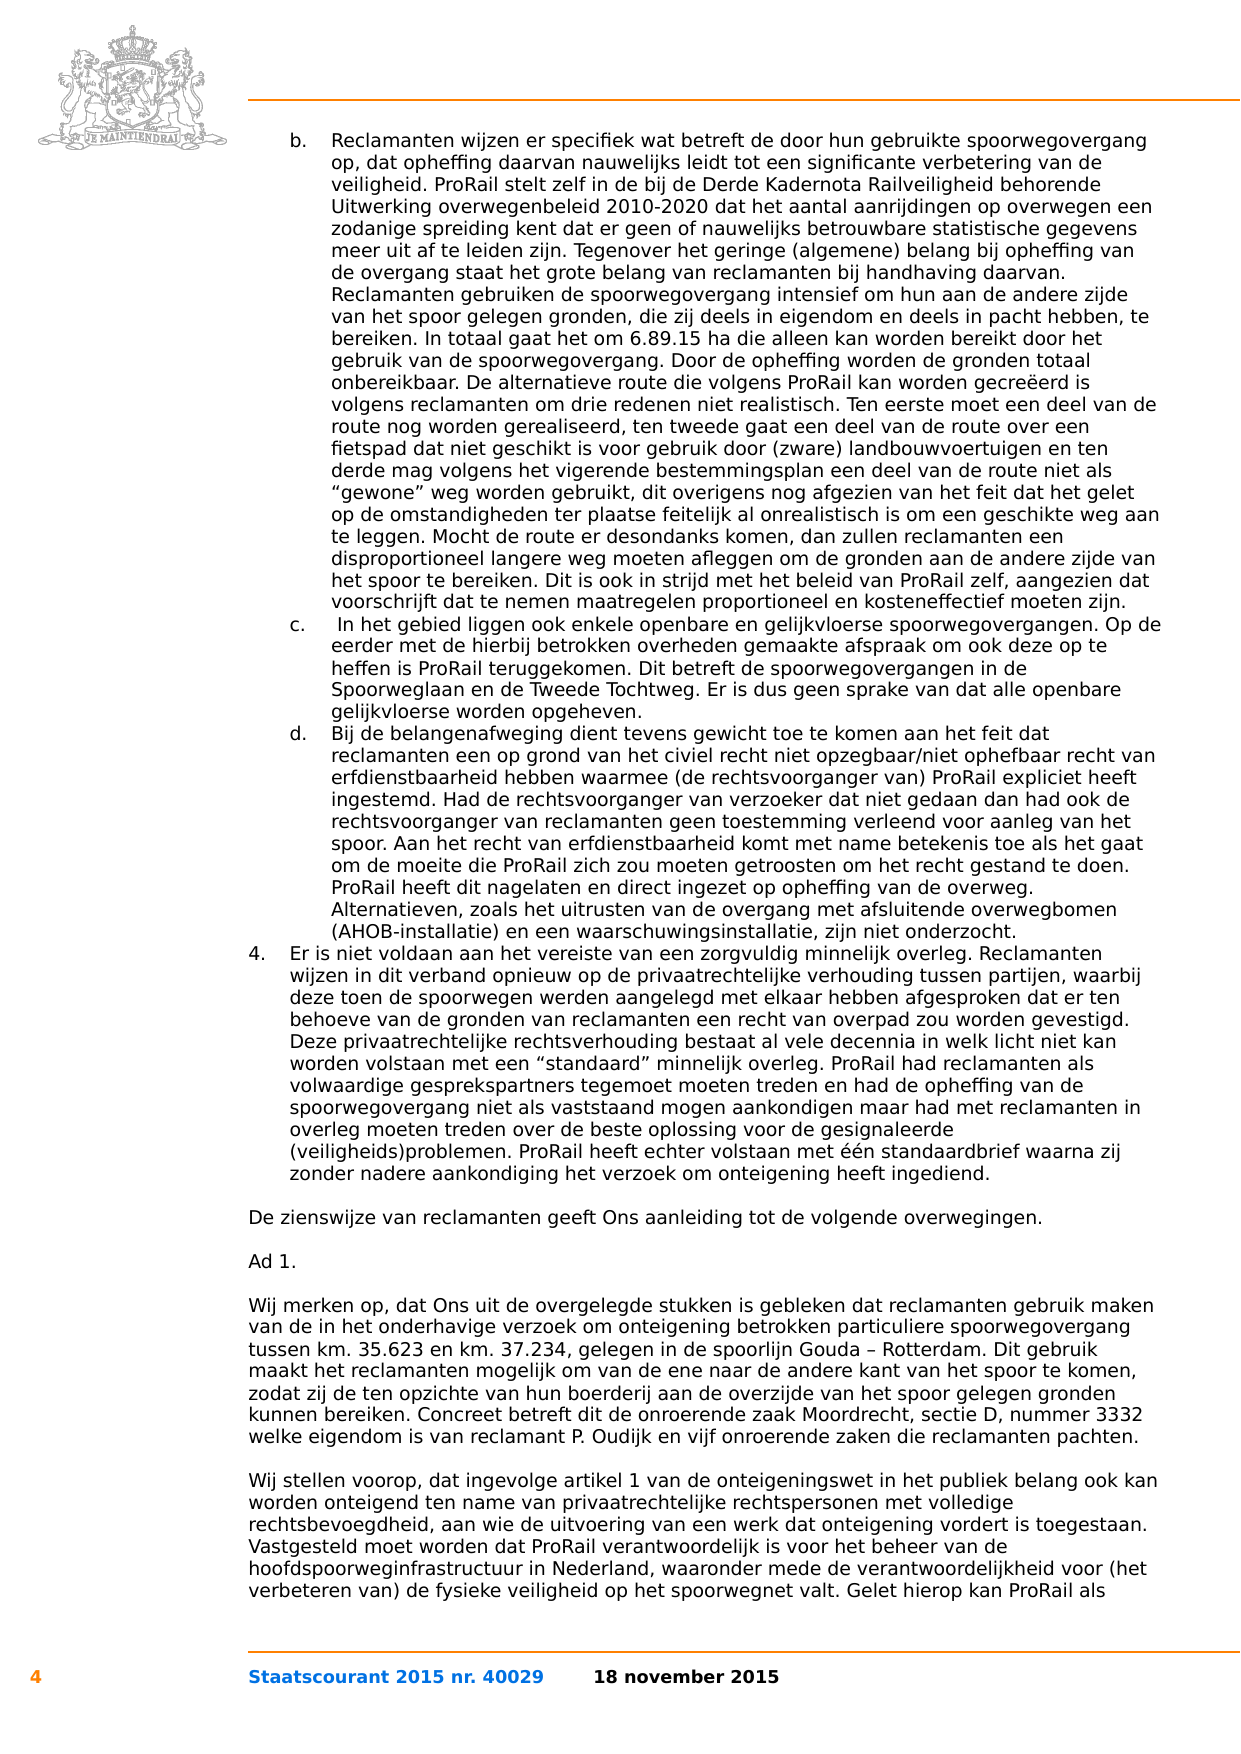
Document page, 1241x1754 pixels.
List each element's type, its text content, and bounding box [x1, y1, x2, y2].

picture [38, 25, 227, 150]
text Ad 1. [248, 1251, 1163, 1273]
text c. In het gebied liggen ook enkele openbare en gelijkvloerse spoorwegovergangen. Op de eerder met de hierbij betrokken overheden gemaakte afspraak om ook deze op te heffen is ProRail teruggekomen. Dit betreft de spoorwegovergangen in de Spoorweglaan en de Tweede Tochtweg. Er is dus geen sprake van dat alle openbare gelijkvloerse worden opgeheven. [289, 613, 1163, 723]
text Wij merken op, dat Ons uit de overgelegde stukken is gebleken dat reclamanten gebruik maken van de in het onderhavige verzoek om onteigening betrokken particuliere spoorwegovergang tussen km. 35.623 en km. 37.234, gelegen in de spoorlijn Gouda – Rotterdam. Dit gebruik maakt het reclamanten mogelijk om van de ene naar de andere kant van het spoor te komen, zodat zij de ten opzichte van hun boerderij aan de overzijde van het spoor gelegen gronden kunnen bereiken. Concreet betreft dit de onroerende zaak Moordrecht, sectie D, nummer 3332 welke eigendom is van reclamant P. Oudijk en vijf onroerende zaken die reclamanten pachten. [248, 1294, 1163, 1448]
text b. Reclamanten wijzen er specifiek wat betreft de door hun gebruikte spoorwegovergang op, dat opheffing daarvan nauwelijks leidt tot een significante verbetering van de veiligheid. ProRail stelt zelf in de bij de Derde Kadernota Railveiligheid behorende Uitwerking overwegenbeleid 2010-2020 dat het aantal aanrijdingen op overwegen een zodanige spreiding kent dat er geen of nauwelijks betrouwbare statistische gegevens meer uit af te leiden zijn. Tegenover het geringe (algemene) belang bij opheffing van de overgang staat het grote belang van reclamanten bij handhaving daarvan. Reclamanten gebruiken de spoorwegovergang intensief om hun aan de andere zijde van het spoor gelegen gronden, die zij deels in eigendom en deels in pacht hebben, te bereiken. In totaal gaat het om 6.89.15 ha die alleen kan worden bereikt door het gebruik van de spoorwegovergang. Door de opheffing worden de gronden totaal onbereikbaar. De alternatieve route die volgens ProRail kan worden gecreëerd is volgens reclamanten om drie redenen niet realistisch. Ten eerste moet een deel van de route nog worden gerealiseerd, ten tweede gaat een deel van de route over een fietspad dat niet geschikt is voor gebruik door (zware) landbouwvoertuigen en ten derde mag volgens het vigerende bestemmingsplan een deel van de route niet als “gewone” weg worden gebruikt, dit overigens nog afgezien van het feit dat het gelet op de omstandigheden ter plaatse feitelijk al onrealistisch is om een geschikte weg aan te leggen. Mocht de route er desondanks komen, dan zullen reclamanten een disproportioneel langere weg moeten afleggen om de gronden aan de andere zijde van het spoor te bereiken. Dit is ook in strijd met het beleid van ProRail zelf, aangezien dat voorschrijft dat te nemen maatregelen proportioneel en kosteneffectief moeten zijn. [289, 130, 1163, 613]
text De zienswijze van reclamanten geeft Ons aanleiding tot de volgende overwegingen. [248, 1207, 1163, 1229]
text d. Bij de belangenafweging dient tevens gewicht toe te komen aan het feit dat reclamanten een op grond van het civiel recht niet opzegbaar/niet ophefbaar recht van erfdienstbaarheid hebben waarmee (de rechtsvoorganger van) ProRail expliciet heeft ingestemd. Had de rechtsvoorganger van verzoeker dat niet gedaan dan had ook de rechtsvoorganger van reclamanten geen toestemming verleend voor aanleg van het spoor. Aan het recht van erfdienstbaarheid komt met name betekenis toe als het gaat om de moeite die ProRail zich zou moeten getroosten om het recht gestand te doen. ProRail heeft dit nagelaten en direct ingezet op opheffing van de overweg. Alternatieven, zoals het uitrusten van de overgang met afsluitende overwegbomen (AHOB-installatie) en een waarschuwingsinstallatie, zijn niet onderzocht. [289, 723, 1163, 943]
text 4. Er is niet voldaan aan het vereiste van een zorgvuldig minnelijk overleg. Reclamanten wijzen in dit verband opnieuw op de privaatrechtelijke verhouding tussen partijen, waarbij deze toen de spoorwegen werden aangelegd met elkaar hebben afgesproken dat er ten behoeve van de gronden van reclamanten een recht van overpad zou worden gevestigd. Deze privaatrechtelijke rechtsverhouding bestaat al vele decennia in welk licht niet kan worden volstaan met een “standaard” minnelijk overleg. ProRail had reclamanten als volwaardige gesprekspartners tegemoet moeten treden en had de opheffing van de spoorwegovergang niet als vaststaand mogen aankondigen maar had met reclamanten in overleg moeten treden over de beste oplossing voor de gesignaleerde (veiligheids)problemen. ProRail heeft echter volstaan met één standaardbrief waarna zij zonder nadere aankondiging het verzoek om onteigening heeft ingediend. [248, 943, 1163, 1185]
text Wij stellen voorop, dat ingevolge artikel 1 van de onteigeningswet in het publiek belang ook kan worden onteigend ten name van privaatrechtelijke rechtspersonen met volledige rechtsbevoegdheid, aan wie de uitvoering van een werk dat onteigening vordert is toegestaan. Vastgesteld moet worden dat ProRail verantwoordelijk is voor het beheer van de hoofdspoorweginfrastructuur in Nederland, waaronder mede de verantwoordelijkheid voor (het verbeteren van) de fysieke veiligheid op het spoorwegnet valt. Gelet hierop kan ProRail als [248, 1470, 1163, 1602]
